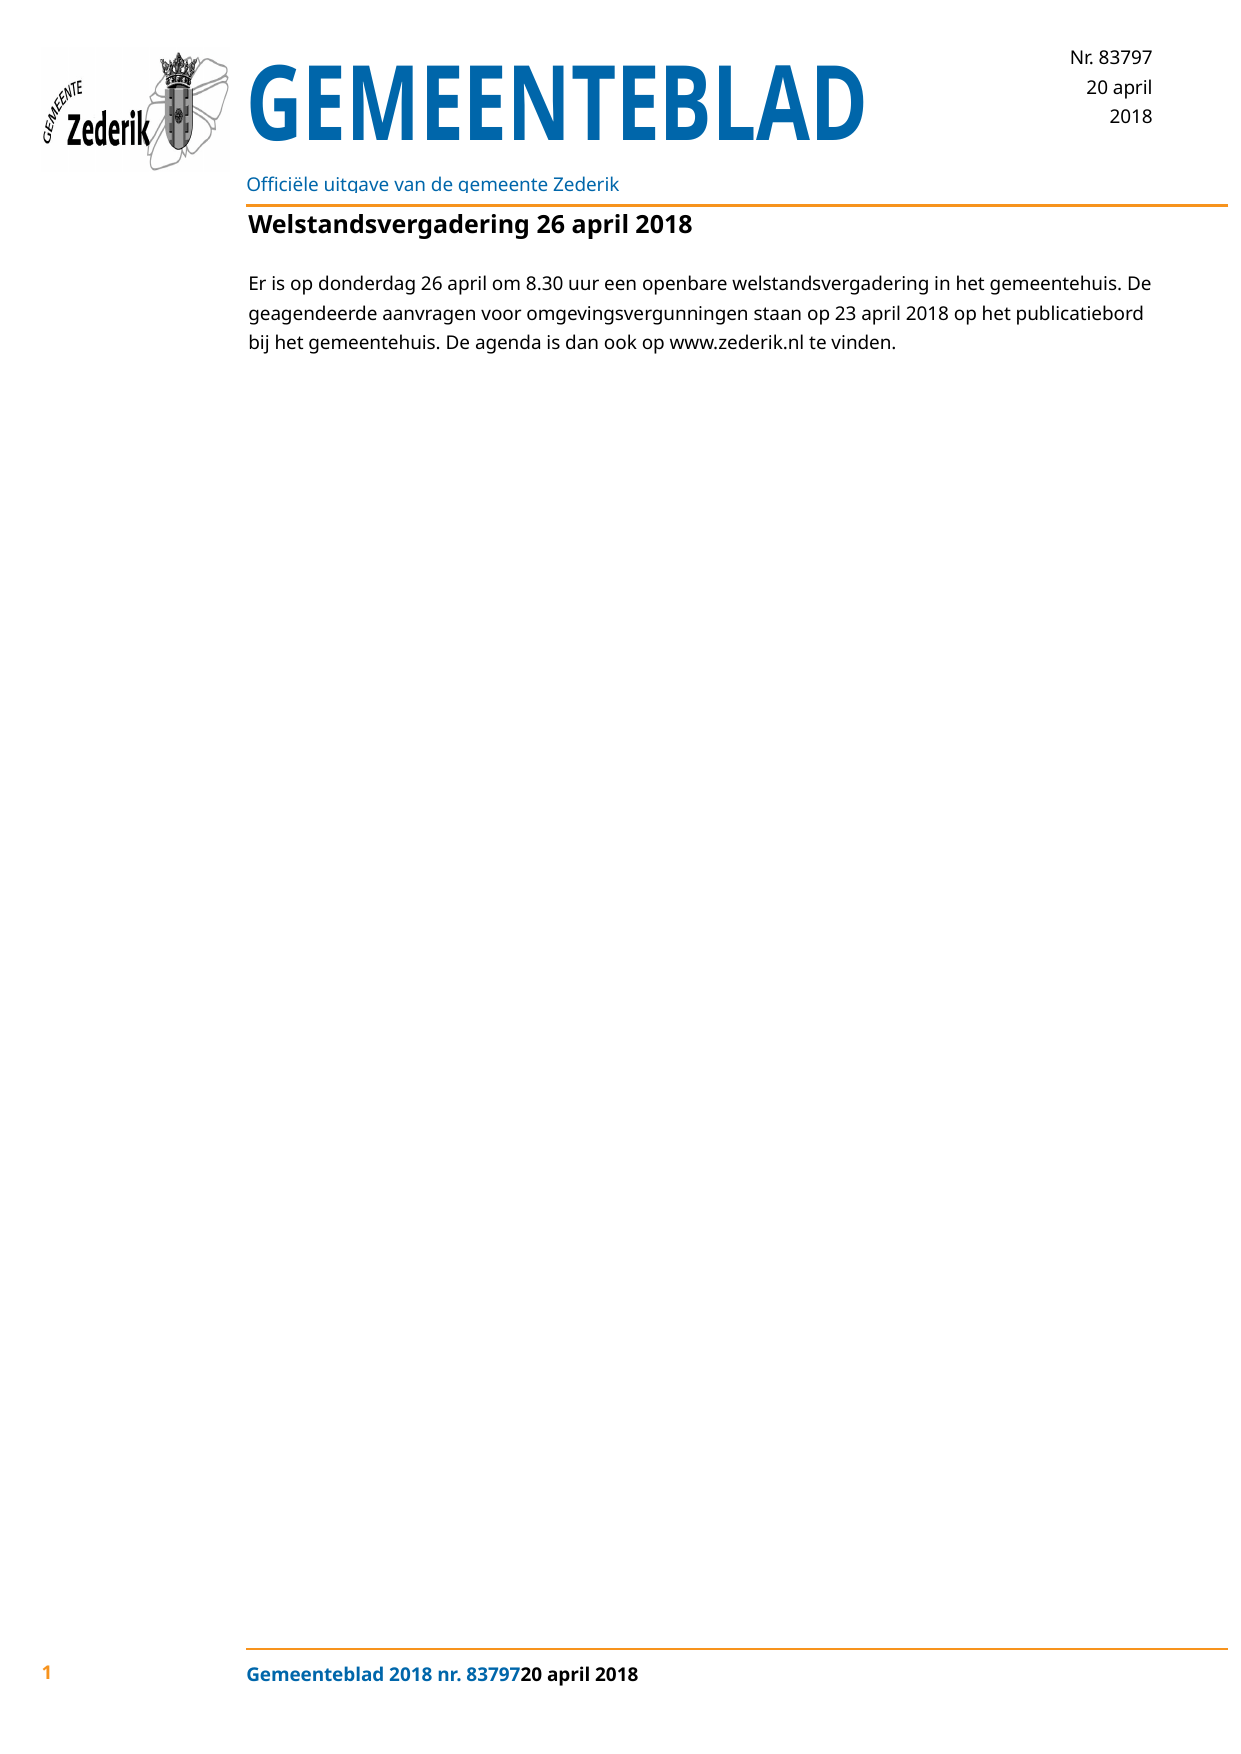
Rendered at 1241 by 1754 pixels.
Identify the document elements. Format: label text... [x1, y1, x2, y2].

text Er is op donderdag 26 april om 8.30 uur een openbare welstandsvergadering in het gemeentehuis. De geagendeerde aanvragen voor omgevingsvergunningen staan op 23 april 2018 op het publicatiebord bij het gemeentehuis. De agenda is dan ook op www.zederik.nl te vinden. [248, 270, 1152, 355]
text Welstandsvergadering 26 april 2018 [248, 207, 1152, 241]
picture [41, 47, 231, 172]
